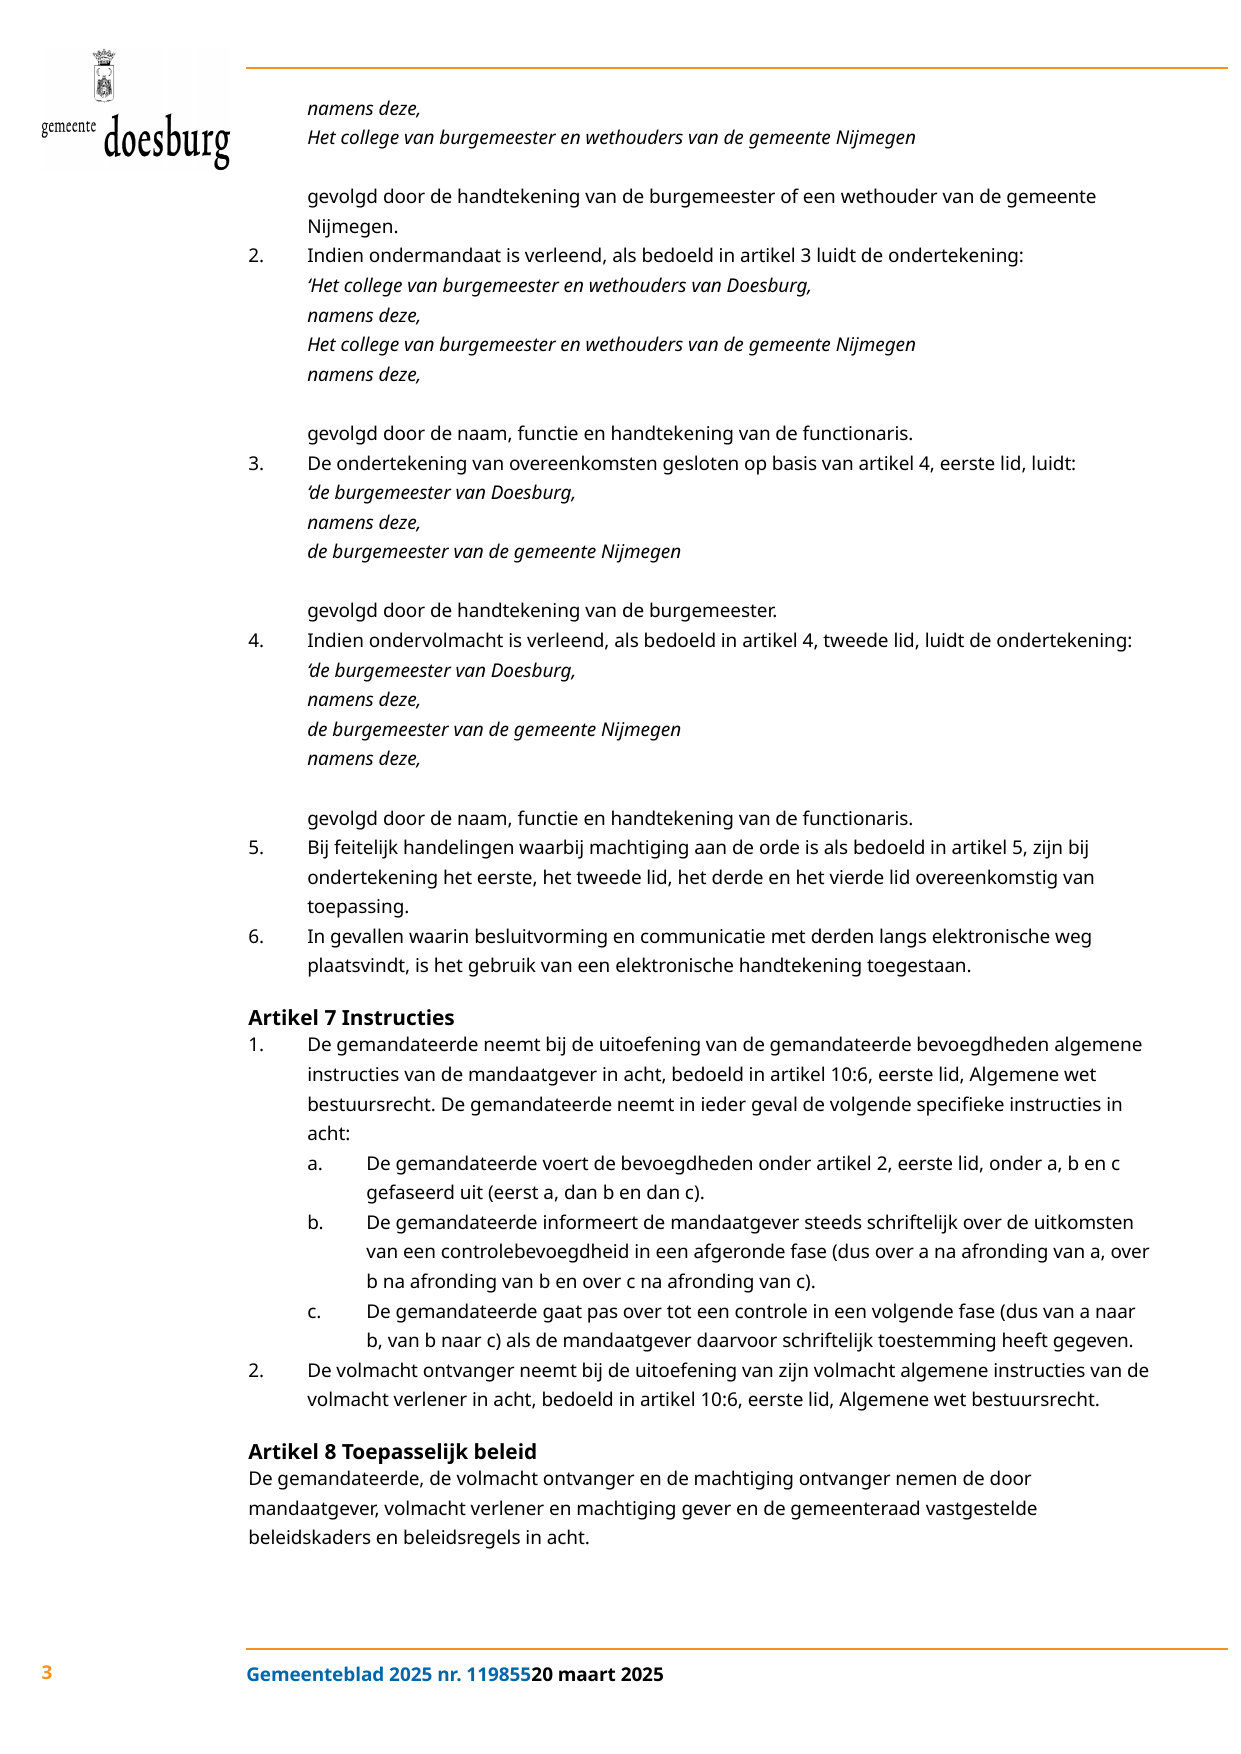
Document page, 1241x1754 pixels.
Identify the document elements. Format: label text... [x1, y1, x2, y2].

list gevolgd door de handtekening van de burgemeester of een wethouder van de gemeente Nijmegen. [248, 183, 1152, 239]
list De gemandateerde neemt bij de uitoefening van de gemandateerde bevoegdheden algemene instructies van de mandaatgever in acht, bedoeld in artikel 10:6, eerste lid, Algemene wet bestuursrecht. De gemandateerde neemt in ieder geval de volgende specifieke instructies in acht: [248, 1032, 1152, 1146]
list Het college van burgemeester en wethouders van de gemeente Nijmegen [248, 124, 1152, 150]
list ‘de burgemeester van Doesburg, [248, 479, 1152, 505]
list de burgemeester van de gemeente Nijmegen [248, 716, 1152, 742]
list namens deze, [248, 509, 1152, 535]
list In gevallen waarin besluitvorming en communicatie met derden langs elektronische weg plaatsvindt, is het gebruik van een elektronische handtekening toegestaan. [248, 923, 1152, 978]
list de burgemeester van de gemeente Nijmegen [248, 538, 1152, 564]
list De volmacht ontvanger neemt bij de uitoefening van zijn volmacht algemene instructies van de volmacht verlener in acht, bedoeld in artikel 10:6, eerste lid, Algemene wet bestuursrecht. [248, 1357, 1152, 1412]
list namens deze, [248, 746, 1152, 771]
list Het college van burgemeester en wethouders van de gemeente Nijmegen [248, 331, 1152, 357]
list gevolgd door de naam, functie en handtekening van de functionaris. [248, 420, 1152, 446]
list ‘de burgemeester van Doesburg, [248, 657, 1152, 683]
list De gemandateerde voert de bevoegdheden onder artikel 2, eerste lid, onder a, b en c gefaseerd uit (eerst a, dan b en dan c). [307, 1150, 1152, 1205]
list De gemandateerde informeert de mandaatgever steeds schriftelijk over de uitkomsten van een controlebevoegdheid in een afgeronde fase (dus over a na afronding van a, over b na afronding van b en over c na afronding van c). [307, 1209, 1152, 1294]
list namens deze, [248, 361, 1152, 387]
text Artikel 8 Toepasselijk beleid [248, 1437, 1152, 1465]
list ‘Het college van burgemeester en wethouders van Doesburg, [248, 272, 1152, 298]
list gevolgd door de handtekening van de burgemeester. [248, 598, 1152, 623]
list namens deze, [248, 95, 1152, 121]
list namens deze, [248, 686, 1152, 712]
list Indien ondermandaat is verleend, als bedoeld in artikel 3 luidt de ondertekening: [248, 243, 1152, 268]
list Bij feitelijk handelingen waarbij machtiging aan de orde is als bedoeld in artikel 5, zijn bij ondertekening het eerste, het tweede lid, het derde en het vierde lid overeenkomstig van toepassing. [248, 834, 1152, 919]
text Artikel 7 Instructies [248, 1003, 1152, 1032]
list De ondertekening van overeenkomsten gesloten op basis van artikel 4, eerste lid, luidt: [248, 450, 1152, 476]
list Indien ondervolmacht is verleend, als bedoeld in artikel 4, tweede lid, luidt de ondertekening: [248, 627, 1152, 653]
list namens deze, [248, 302, 1152, 328]
list gevolgd door de naam, functie en handtekening van de functionaris. [248, 805, 1152, 831]
list De gemandateerde gaat pas over tot een controle in een volgende fase (dus van a naar b, van b naar c) als de mandaatgever daarvoor schriftelijk toestemming heeft gegeven. [307, 1298, 1152, 1353]
text De gemandateerde, de volmacht ontvanger en de machtiging ontvanger nemen de door mandaatgever, volmacht verlener en machtiging gever en de gemeenteraad vastgestelde beleidskaders en beleidsregels in acht. [248, 1465, 1152, 1550]
picture [41, 47, 231, 172]
